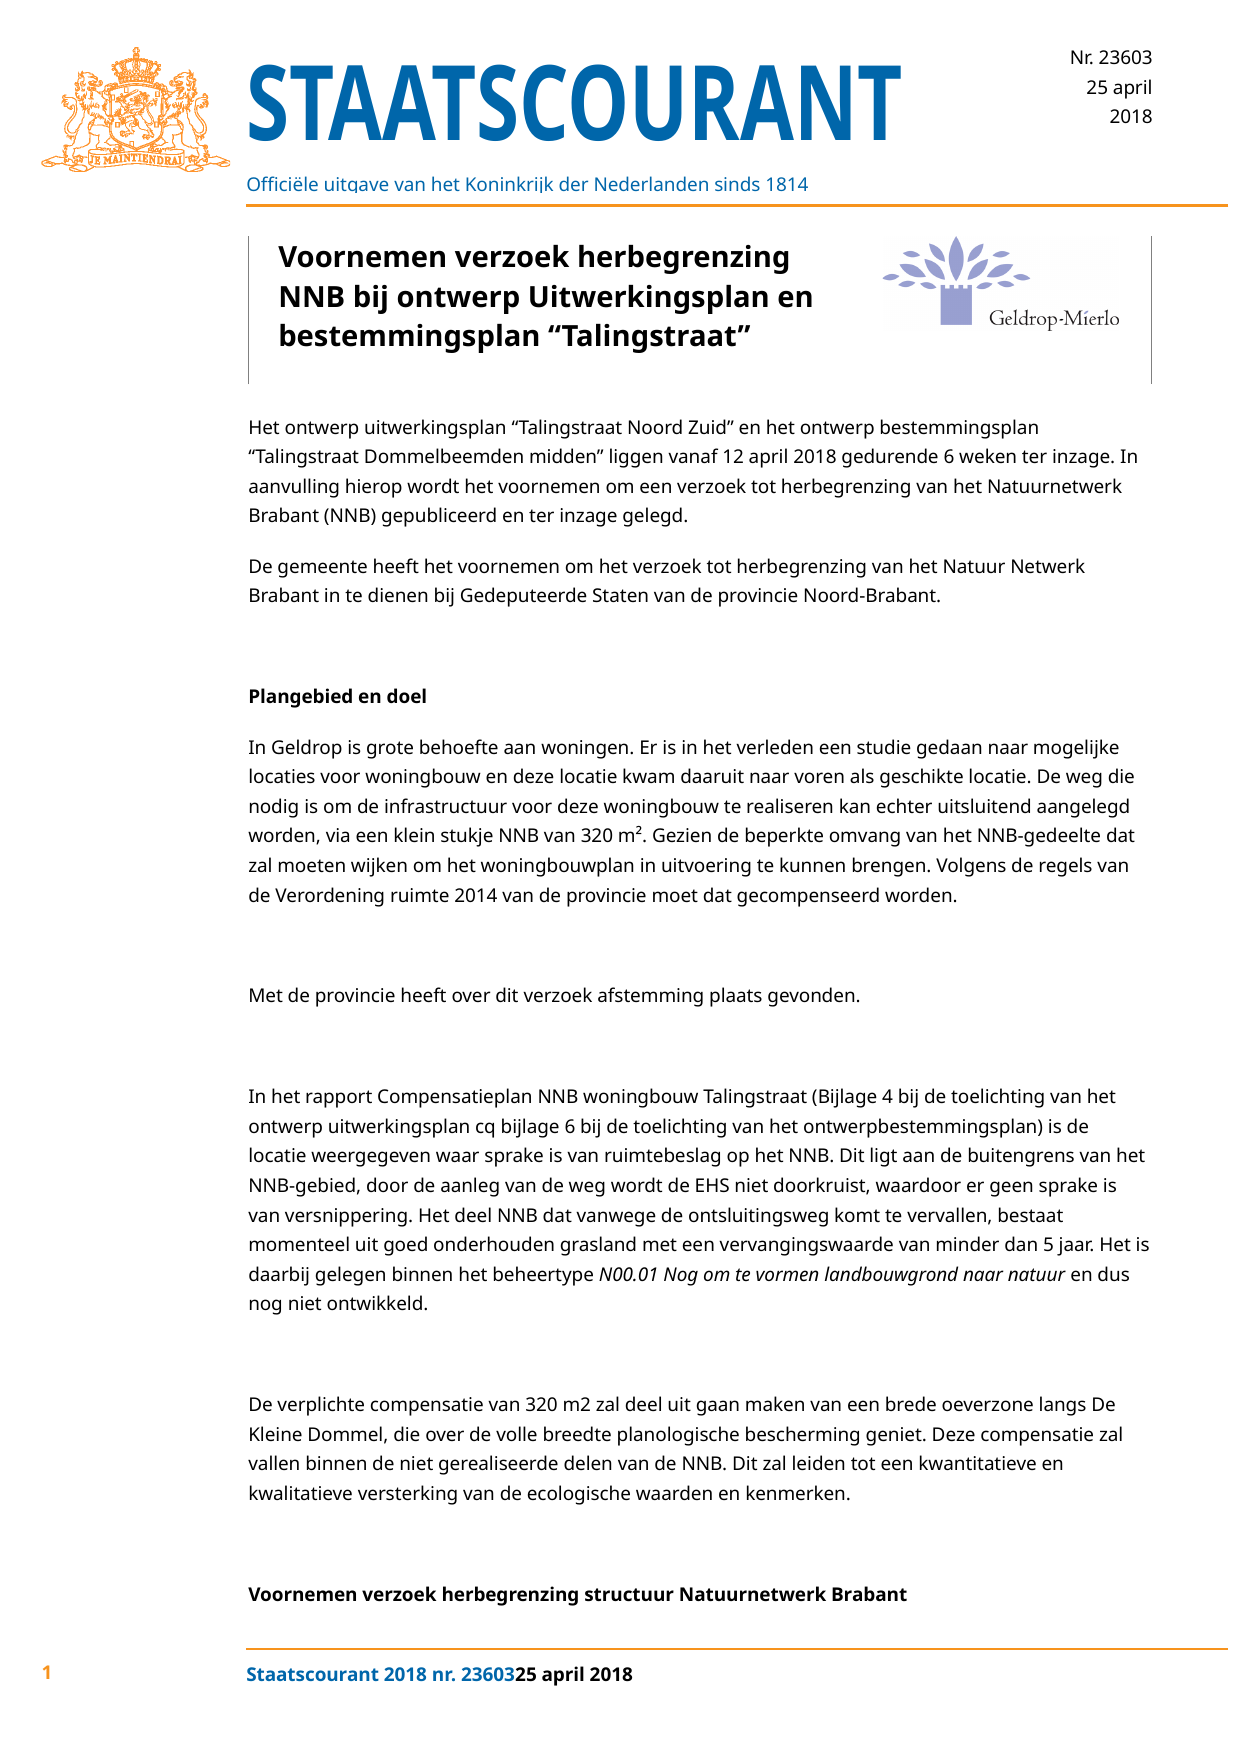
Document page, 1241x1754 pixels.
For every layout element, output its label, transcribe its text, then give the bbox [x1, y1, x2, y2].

text Voornemen verzoek herbegrenzing structuur Natuurnetwerk Brabant [248, 1581, 1152, 1607]
text In Geldrop is grote behoefte aan woningen. Er is in het verleden een studie gedaan naar mogelijke locaties voor woningbouw en deze locatie kwam daaruit naar voren als geschikte locatie. De weg die nodig is om de infrastructuur voor deze woningbouw te realiseren kan echter uitsluitend aangelegd worden, via een klein stukje NNB van 320 m². Gezien de beperkte omvang van het NNB-gedeelte dat zal moeten wijken om het woningbouwplan in uitvoering te kunnen brengen. Volgens de regels van de Verordening ruimte 2014 van de provincie moet dat gecompenseerd worden. [248, 734, 1152, 908]
table_header [850, 236, 1151, 384]
picture [882, 236, 1119, 331]
table_header Voornemen verzoek herbegrenzing NNB bij ontwerp Uitwerkingsplan en bestemmingsplan “Talingstraat” [249, 236, 850, 384]
text In het rapport Compensatieplan NNB woningbouw Talingstraat (Bijlage 4 bij de toelichting van het ontwerp uitwerkingsplan cq bijlage 6 bij de toelichting van het ontwerpbestemmingsplan) is de locatie weergegeven waar sprake is van ruimtebeslag op het NNB. Dit ligt aan de buitengrens van het NNB-gebied, door de aanleg van de weg wordt de EHS niet doorkruist, waardoor er geen sprake is van versnippering. Het deel NNB dat vanwege de ontsluitingsweg komt te vervallen, bestaat momenteel uit goed onderhouden grasland met een vervangingswaarde van minder dan 5 jaar. Het is daarbij gelegen binnen het beheertype N00.01 Nog om te vormen landbouwgrond naar natuur en dus nog niet ontwikkeld. [248, 1083, 1152, 1316]
text Plangebied en doel [248, 683, 1152, 709]
picture [41, 47, 231, 172]
text Met de provincie heeft over dit verzoek afstemming plaats gevonden. [248, 983, 1152, 1008]
text De verplichte compensatie van 320 m2 zal deel uit gaan maken van een brede oeverzone langs De Kleine Dommel, die over de volle breedte planologische bescherming geniet. Deze compensatie zal vallen binnen de niet gerealiseerde delen van de NNB. Dit zal leiden tot een kwantitatieve en kwalitatieve versterking van de ecologische waarden en kenmerken. [248, 1391, 1152, 1506]
text Het ontwerp uitwerkingsplan “Talingstraat Noord Zuid” en het ontwerp bestemmingsplan “Talingstraat Dommelbeemden midden” liggen vanaf 12 april 2018 gedurende 6 weken ter inzage. In aanvulling hierop wordt het voornemen om een verzoek tot herbegrenzing van het Natuurnetwerk Brabant (NNB) gepubliceerd en ter inzage gelegd. [248, 414, 1152, 528]
text De gemeente heeft het voornemen om het verzoek tot herbegrenzing van het Natuur Netwerk Brabant in te dienen bij Gedeputeerde Staten van de provincie Noord-Brabant. [248, 553, 1152, 608]
